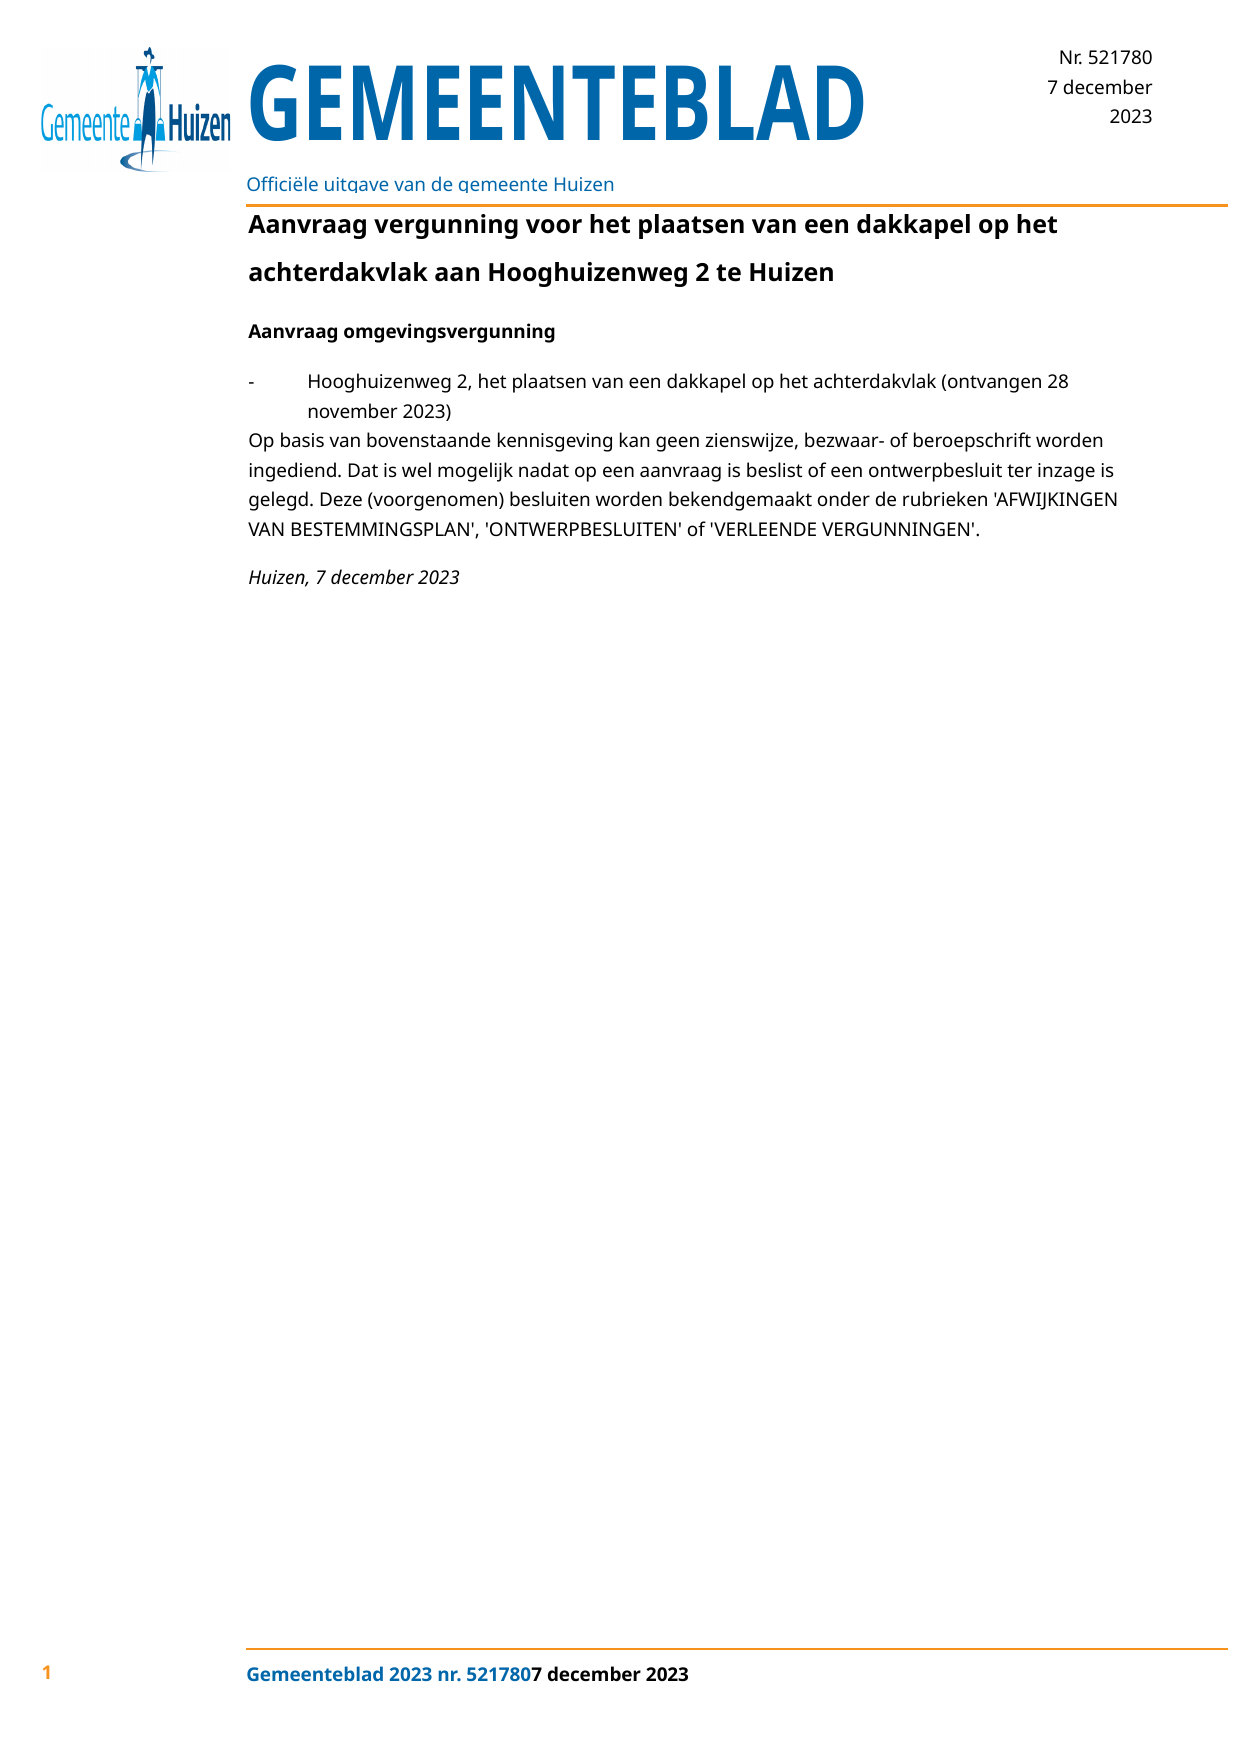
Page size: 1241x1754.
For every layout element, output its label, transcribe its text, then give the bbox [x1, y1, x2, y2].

list Hooghuizenweg 2, het plaatsen van een dakkapel op het achterdakvlak (ontvangen 28 november 2023) [248, 368, 1152, 424]
text Huizen, 7 december 2023 [248, 564, 1152, 590]
picture [41, 47, 231, 172]
text Aanvraag omgevingsvergunning [248, 318, 1152, 344]
text Op basis van bovenstaande kennisgeving kan geen zienswijze, bezwaar- of beroepschrift worden ingediend. Dat is wel mogelijk nadat op een aanvraag is beslist of een ontwerpbesluit ter inzage is gelegd. Deze (voorgenomen) besluiten worden bekendgemaakt onder de rubrieken 'AFWIJKINGEN VAN BESTEMMINGSPLAN', 'ONTWERPBESLUITEN' of 'VERLEENDE VERGUNNINGEN'. [248, 427, 1152, 542]
text Aanvraag vergunning voor het plaatsen van een dakkapel op het achterdakvlak aan Hooghuizenweg 2 te Huizen [248, 207, 1152, 288]
